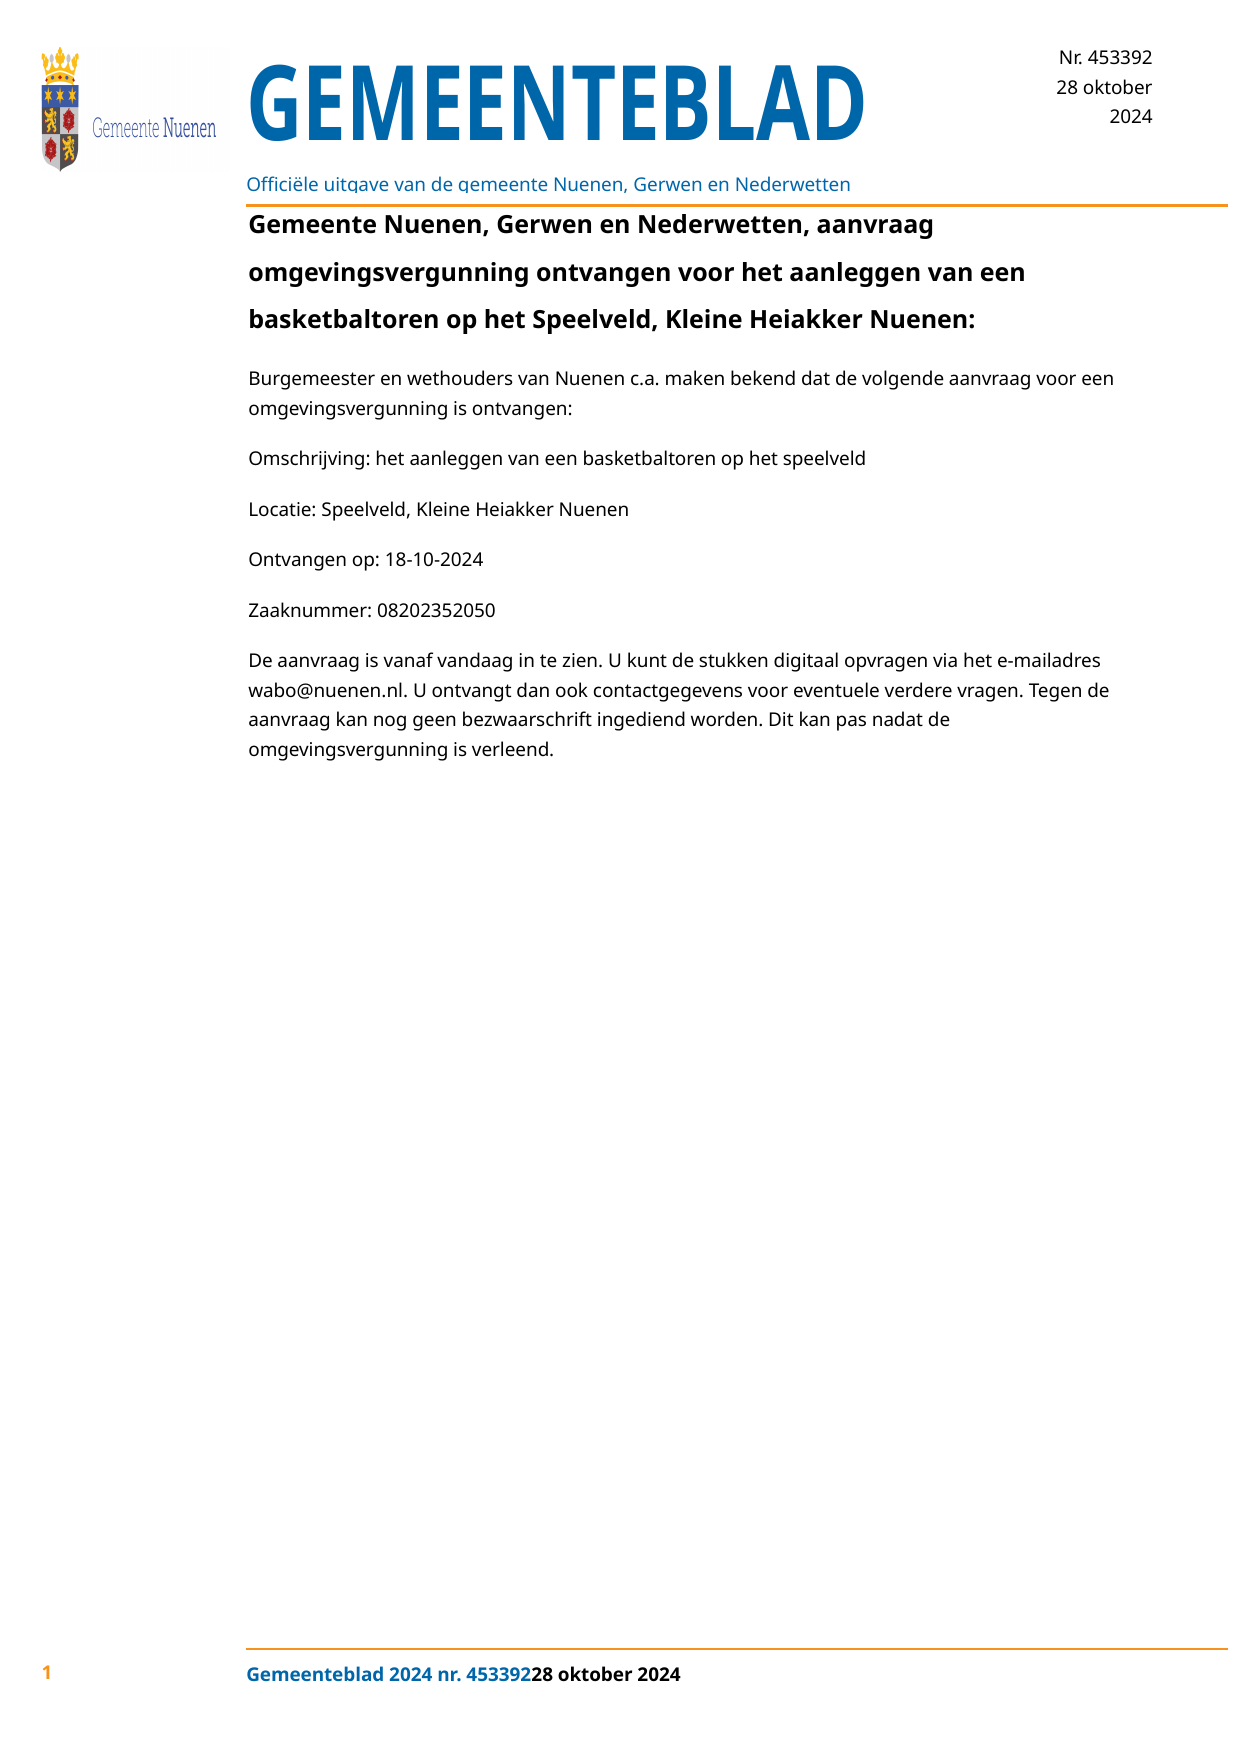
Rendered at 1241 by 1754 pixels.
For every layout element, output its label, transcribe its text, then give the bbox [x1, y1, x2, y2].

text Locatie: Speelveld, Kleine Heiakker Nuenen [248, 496, 1152, 522]
picture [41, 47, 231, 172]
text Omschrijving: het aanleggen van een basketbaltoren op het speelveld [248, 446, 1152, 471]
text De aanvraag is vanaf vandaag in te zien. U kunt de stukken digitaal opvragen via het e-mailadres wabo@nuenen.nl. U ontvangt dan ook contactgegevens voor eventuele verdere vragen. Tegen de aanvraag kan nog geen bezwaarschrift ingediend worden. Dit kan pas nadat de omgevingsvergunning is verleend. [248, 647, 1152, 762]
text Ontvangen op: 18-10-2024 [248, 546, 1152, 572]
text Gemeente Nuenen, Gerwen en Nederwetten, aanvraag omgevingsvergunning ontvangen voor het aanleggen van een basketbaltoren op het Speelveld, Kleine Heiakker Nuenen: [248, 207, 1152, 336]
text Zaaknummer: 08202352050 [248, 597, 1152, 622]
text Burgemeester en wethouders van Nuenen c.a. maken bekend dat de volgende aanvraag voor een omgevingsvergunning is ontvangen: [248, 366, 1152, 421]
